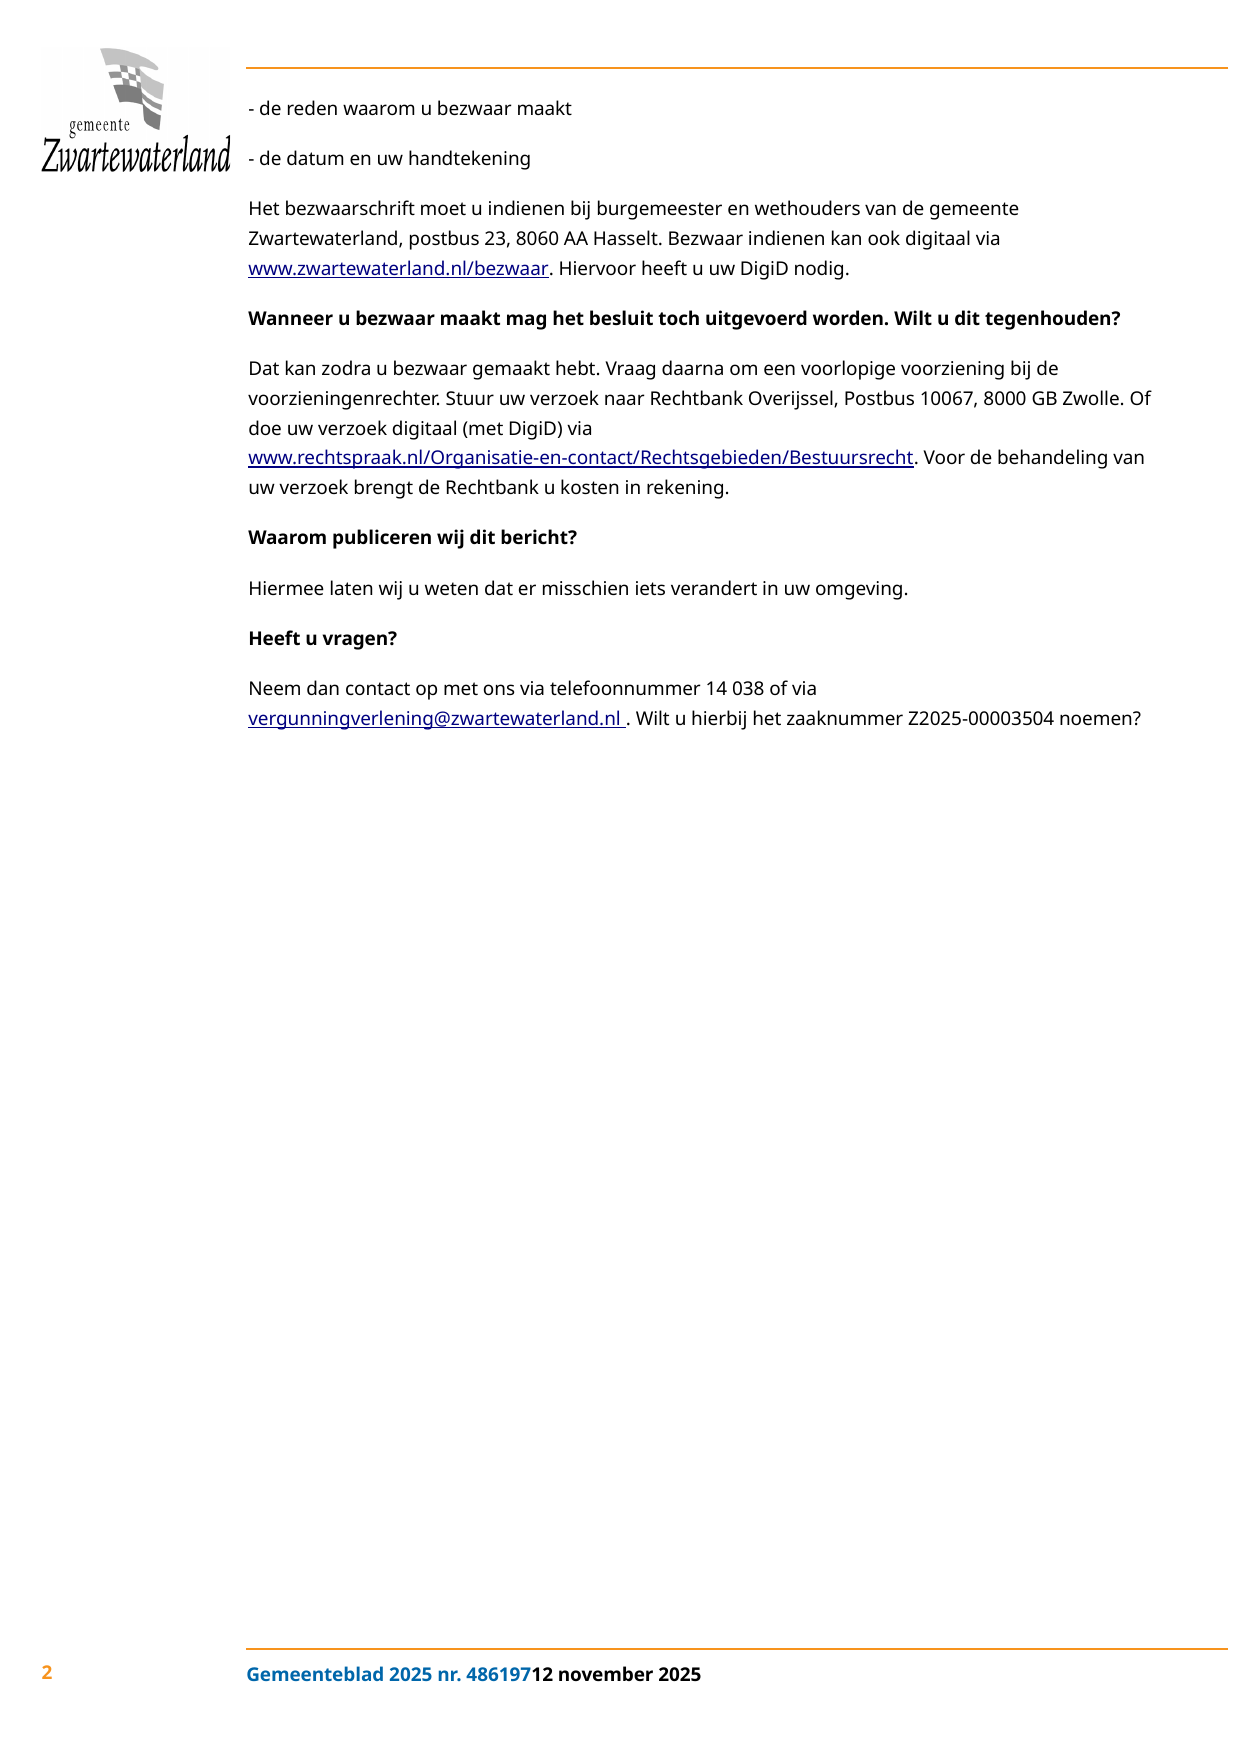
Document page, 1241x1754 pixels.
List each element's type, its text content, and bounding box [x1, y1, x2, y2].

text Het bezwaarschrift moet u indienen bij burgemeester en wethouders van de gemeente Zwartewaterland, postbus 23, 8060 AA Hasselt. Bezwaar indienen kan ook digitaal via www.zwartewaterland.nl/bezwaar. Hiervoor heeft u uw DigiD nodig. [248, 196, 1152, 281]
text Neem dan contact op met ons via telefoonnummer 14 038 of via vergunningverlening@zwartewaterland.nl . Wilt u hierbij het zaaknummer Z2025-00003504 noemen? [248, 676, 1152, 731]
text Hiermee laten wij u weten dat er misschien iets verandert in uw omgeving. [248, 575, 1152, 601]
text Dat kan zodra u bezwaar gemaakt hebt. Vraag daarna om een voorlopige voorziening bij de voorzieningenrechter. Stuur uw verzoek naar Rechtbank Overijssel, Postbus 10067, 8000 GB Zwolle. Of doe uw verzoek digitaal (met DigiD) via www.rechtspraak.nl/Organisatie-en-contact/Rechtsgebieden/Bestuursrecht. Voor de behandeling van uw verzoek brengt de Rechtbank u kosten in rekening. [248, 356, 1152, 500]
text Wanneer u bezwaar maakt mag het besluit toch uitgevoerd worden. Wilt u dit tegenhouden? [248, 305, 1152, 331]
text Waarom publiceren wij dit bericht? [248, 524, 1152, 550]
text - de datum en uw handtekening [248, 145, 1152, 171]
picture [41, 47, 231, 172]
text Heeft u vragen? [248, 625, 1152, 651]
text - de reden waarom u bezwaar maakt [248, 95, 1152, 121]
